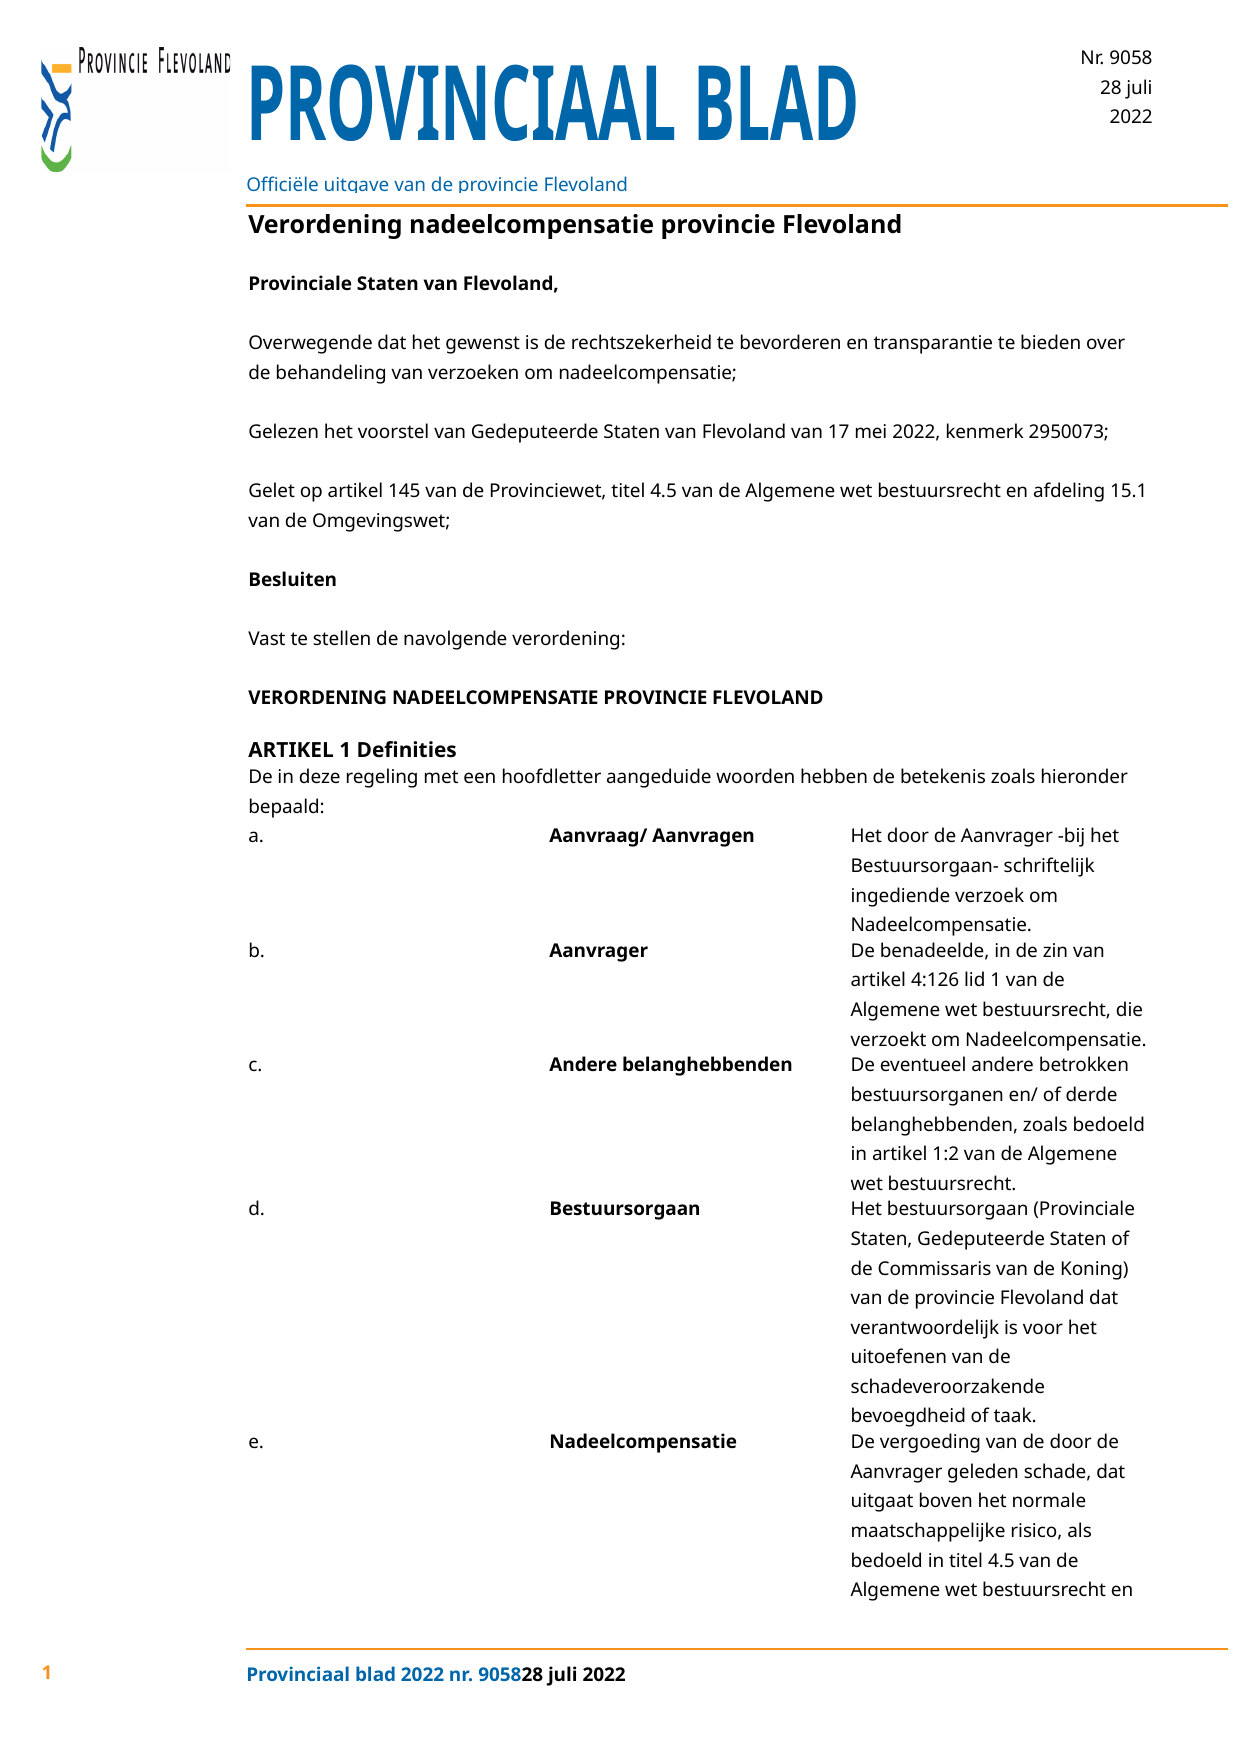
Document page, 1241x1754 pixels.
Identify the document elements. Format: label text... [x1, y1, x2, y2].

text Provinciale Staten van Flevoland, [248, 270, 1152, 296]
table_cell Aanvrager [549, 937, 850, 1052]
text ARTIKEL 1 Definities [248, 735, 1152, 763]
text Gelet op artikel 145 van de Provinciewet, titel 4.5 van de Algemene wet bestuursrecht en afdeling 15.1 van de Omgevingswet; [248, 477, 1152, 533]
picture [41, 47, 231, 172]
table_cell De eventueel andere betrokken bestuursorganen en/ of derde belanghebbenden, zoals bedoeld in artikel 1:2 van de Algemene wet bestuursrecht. [850, 1052, 1152, 1196]
table_cell Nadeelcompensatie [549, 1429, 850, 1602]
text De in deze regeling met een hoofdletter aangeduide woorden hebben de betekenis zoals hieronder bepaald: [248, 763, 1152, 819]
table_header Het door de Aanvrager -bij het Bestuursorgaan- schriftelijk ingediende verzoek om Nadeelcompensatie. [850, 823, 1152, 937]
table_header [248, 823, 549, 937]
table_cell De vergoeding van de door de Aanvrager geleden schade, dat uitgaat boven het normale maatschappelijke risico, als bedoeld in titel 4.5 van de Algemene wet bestuursrecht en [850, 1429, 1152, 1602]
table_cell [248, 1196, 549, 1428]
table_cell Bestuursorgaan [549, 1196, 850, 1428]
text Besluiten [248, 566, 1152, 592]
text Gelezen het voorstel van Gedeputeerde Staten van Flevoland van 17 mei 2022, kenmerk 2950073; [248, 418, 1152, 444]
table_cell De benadeelde, in de zin van artikel 4:126 lid 1 van de Algemene wet bestuursrecht, die verzoekt om Nadeelcompensatie. [850, 937, 1152, 1052]
table_cell Andere belanghebbenden [549, 1052, 850, 1196]
table_header Aanvraag/ Aanvragen [549, 823, 850, 937]
text Verordening nadeelcompensatie provincie Flevoland [248, 207, 1152, 241]
text Overwegende dat het gewenst is de rechtszekerheid te bevorderen en transparantie te bieden over de behandeling van verzoeken om nadeelcompensatie; [248, 329, 1152, 385]
text Vast te stellen de navolgende verordening: [248, 625, 1152, 651]
table_cell [248, 1052, 549, 1196]
table_cell Het bestuursorgaan (Provinciale Staten, Gedeputeerde Staten of de Commissaris van de Koning) van de provincie Flevoland dat verantwoordelijk is voor het uitoefenen van de schadeveroorzakende bevoegdheid of taak. [850, 1196, 1152, 1428]
table_cell [248, 1429, 549, 1602]
table_cell [248, 937, 549, 1052]
text VERORDENING NADEELCOMPENSATIE PROVINCIE FLEVOLAND [248, 684, 1152, 710]
